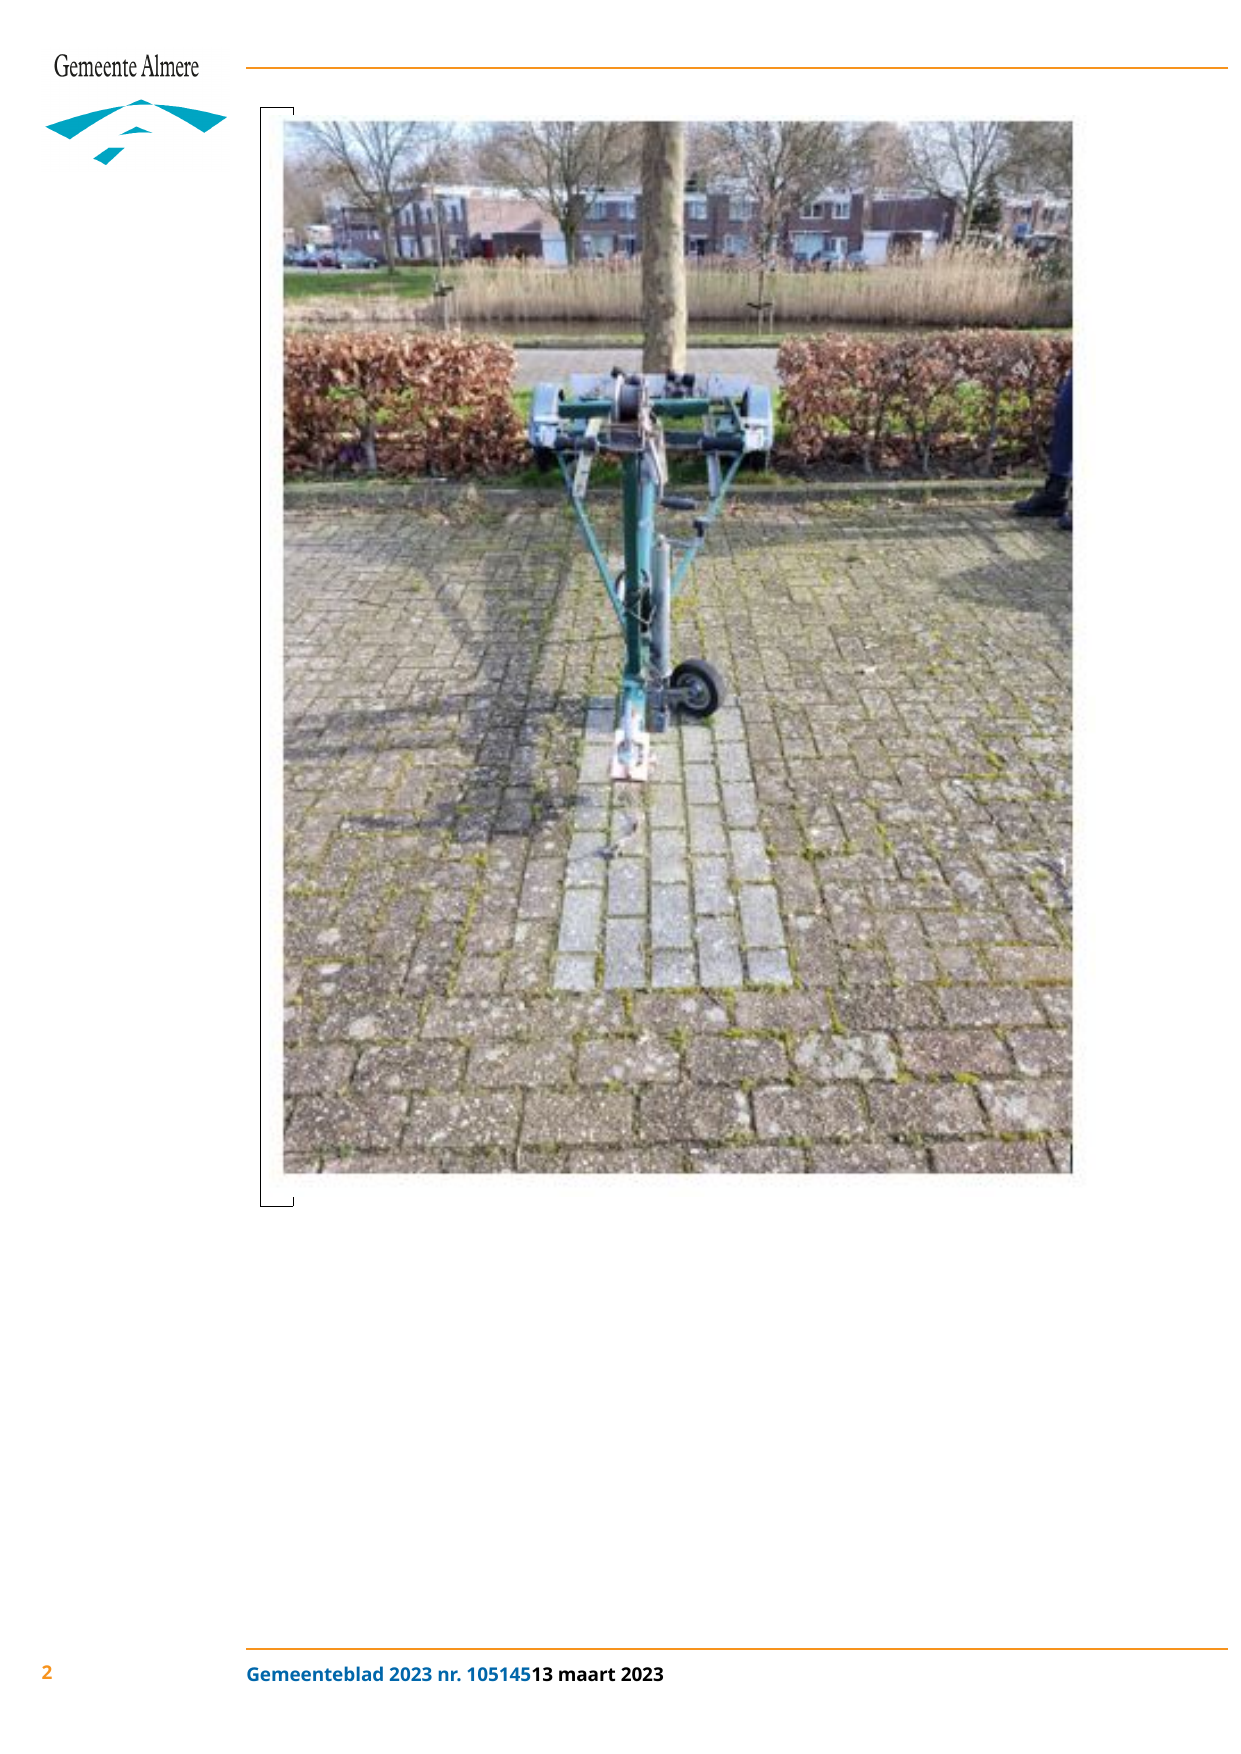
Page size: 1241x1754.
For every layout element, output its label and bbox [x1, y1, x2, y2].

picture [41, 47, 231, 172]
picture [268, 115, 1096, 1197]
